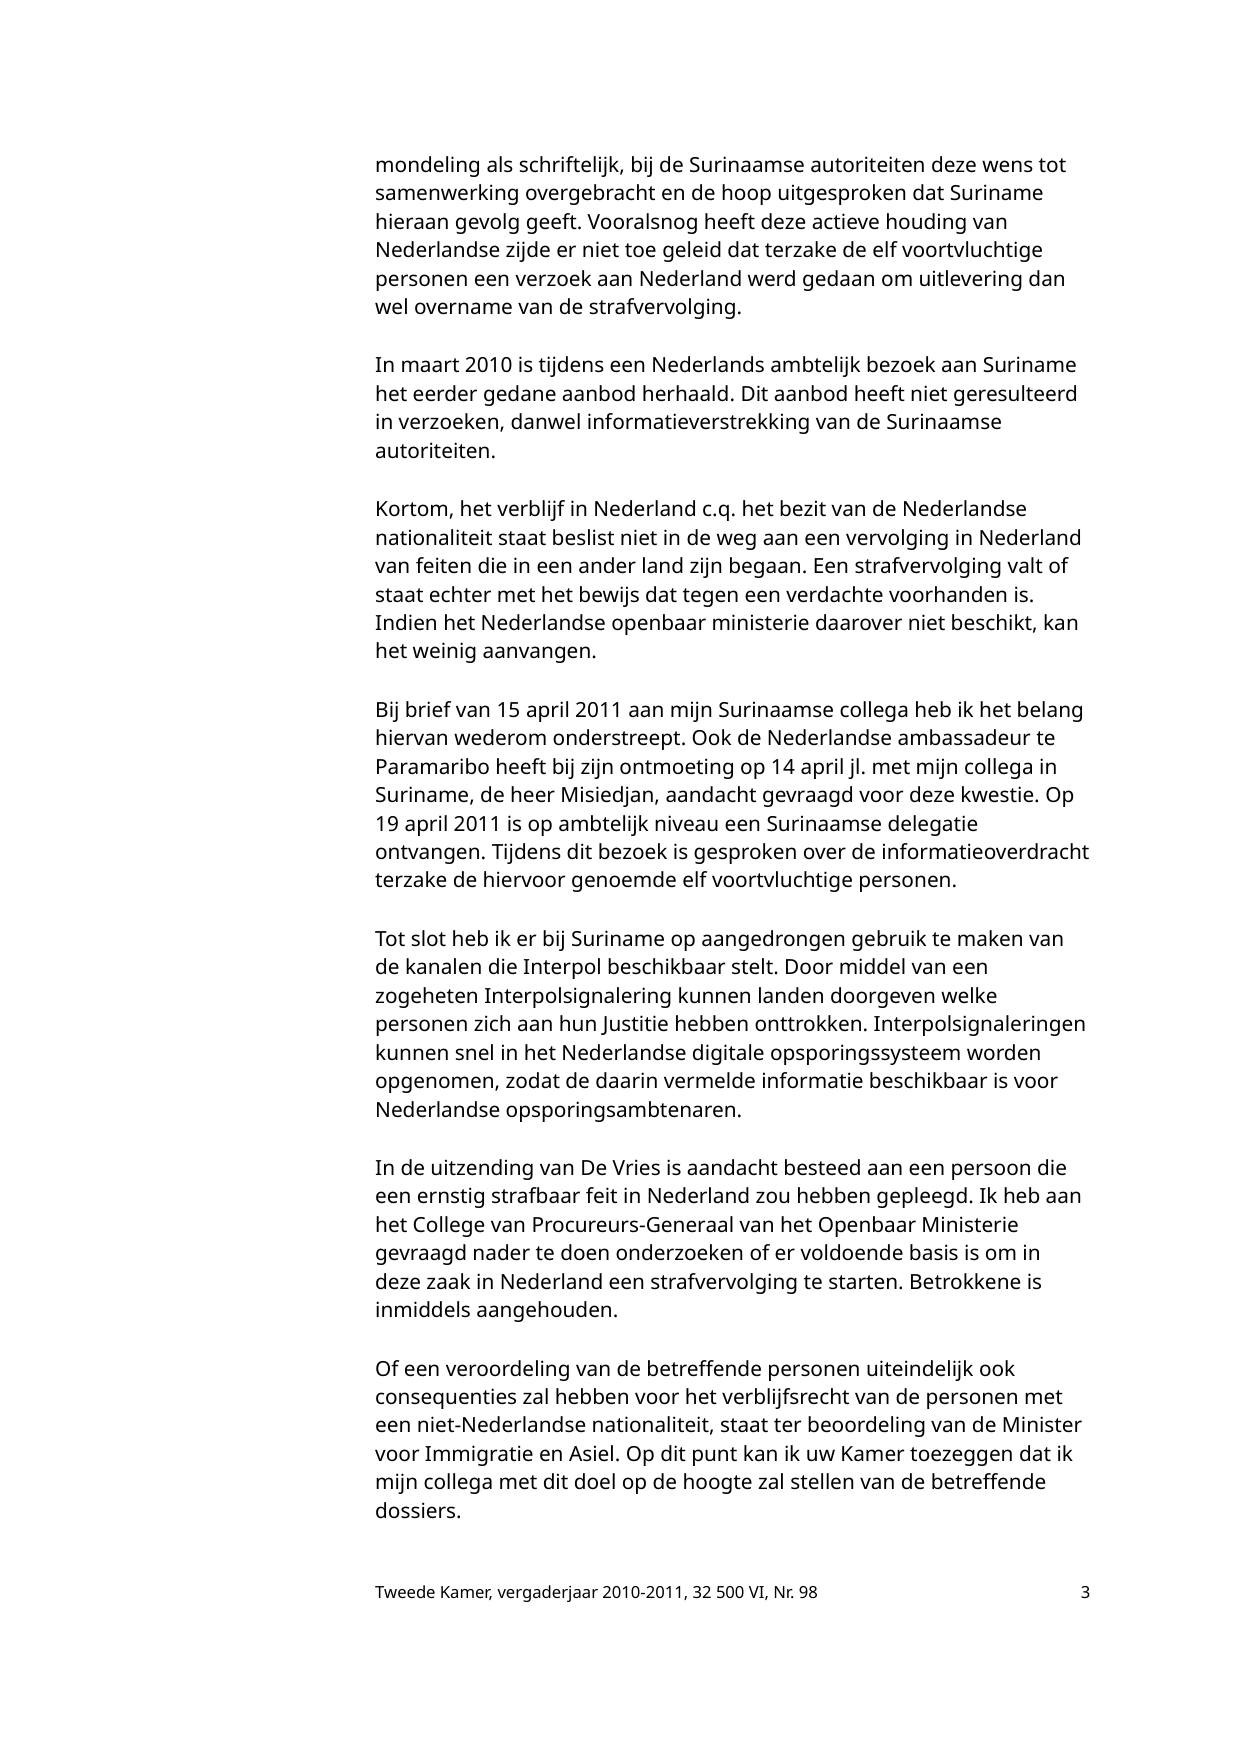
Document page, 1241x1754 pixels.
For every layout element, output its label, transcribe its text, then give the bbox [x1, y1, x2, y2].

text In maart 2010 is tijdens een Nederlands ambtelijk bezoek aan Suriname het eerder gedane aanbod herhaald. Dit aanbod heeft niet geresulteerd in verzoeken, danwel informatieverstrekking van de Surinaamse autoriteiten. [375, 351, 1090, 464]
text mondeling als schriftelijk, bij de Surinaamse autoriteiten deze wens tot samenwerking overgebracht en de hoop uitgesproken dat Suriname hieraan gevolg geeft. Vooralsnog heeft deze actieve houding van Nederlandse zijde er niet toe geleid dat terzake de elf voortvluchtige personen een verzoek aan Nederland werd gedaan om uitlevering dan wel overname van de strafvervolging. [375, 150, 1090, 321]
text Of een veroordeling van de betreffende personen uiteindelijk ook consequenties zal hebben voor het verblijfsrecht van de personen met een niet-Nederlandse nationaliteit, staat ter beoordeling van de Minister voor Immigratie en Asiel. Op dit punt kan ik uw Kamer toezeggen dat ik mijn collega met dit doel op de hoogte zal stellen van de betreffende dossiers. [375, 1354, 1090, 1524]
text Kortom, het verblijf in Nederland c.q. het bezit van de Nederlandse nationaliteit staat beslist niet in de weg aan een vervolging in Nederland van feiten die in een ander land zijn begaan. Een strafvervolging valt of staat echter met het bewijs dat tegen een verdachte voorhanden is. Indien het Nederlandse openbaar ministerie daarover niet beschikt, kan het weinig aanvangen. [375, 494, 1090, 665]
text In de uitzending van De Vries is aandacht besteed aan een persoon die een ernstig strafbaar feit in Nederland zou hebben gepleegd. Ik heb aan het College van Procureurs-Generaal van het Openbaar Ministerie gevraagd nader te doen onderzoeken of er voldoende basis is om in deze zaak in Nederland een strafvervolging te starten. Betrokkene is inmiddels aangehouden. [375, 1153, 1090, 1324]
text Bij brief van 15 april 2011 aan mijn Surinaamse collega heb ik het belang hiervan wederom onderstreept. Ook de Nederlandse ambassadeur te Paramaribo heeft bij zijn ontmoeting op 14 april jl. met mijn collega in Suriname, de heer Misiedjan, aandacht gevraagd voor deze kwestie. Op 19 april 2011 is op ambtelijk niveau een Surinaamse delegatie ontvangen. Tijdens dit bezoek is gesproken over de informatieoverdracht terzake de hiervoor genoemde elf voortvluchtige personen. [375, 695, 1090, 894]
text Tot slot heb ik er bij Suriname op aangedrongen gebruik te maken van de kanalen die Interpol beschikbaar stelt. Door middel van een zogeheten Interpolsignalering kunnen landen doorgeven welke personen zich aan hun Justitie hebben onttrokken. Interpolsignaleringen kunnen snel in het Nederlandse digitale opsporingssysteem worden opgenomen, zodat de daarin vermelde informatie beschikbaar is voor Nederlandse opsporingsambtenaren. [375, 924, 1090, 1123]
